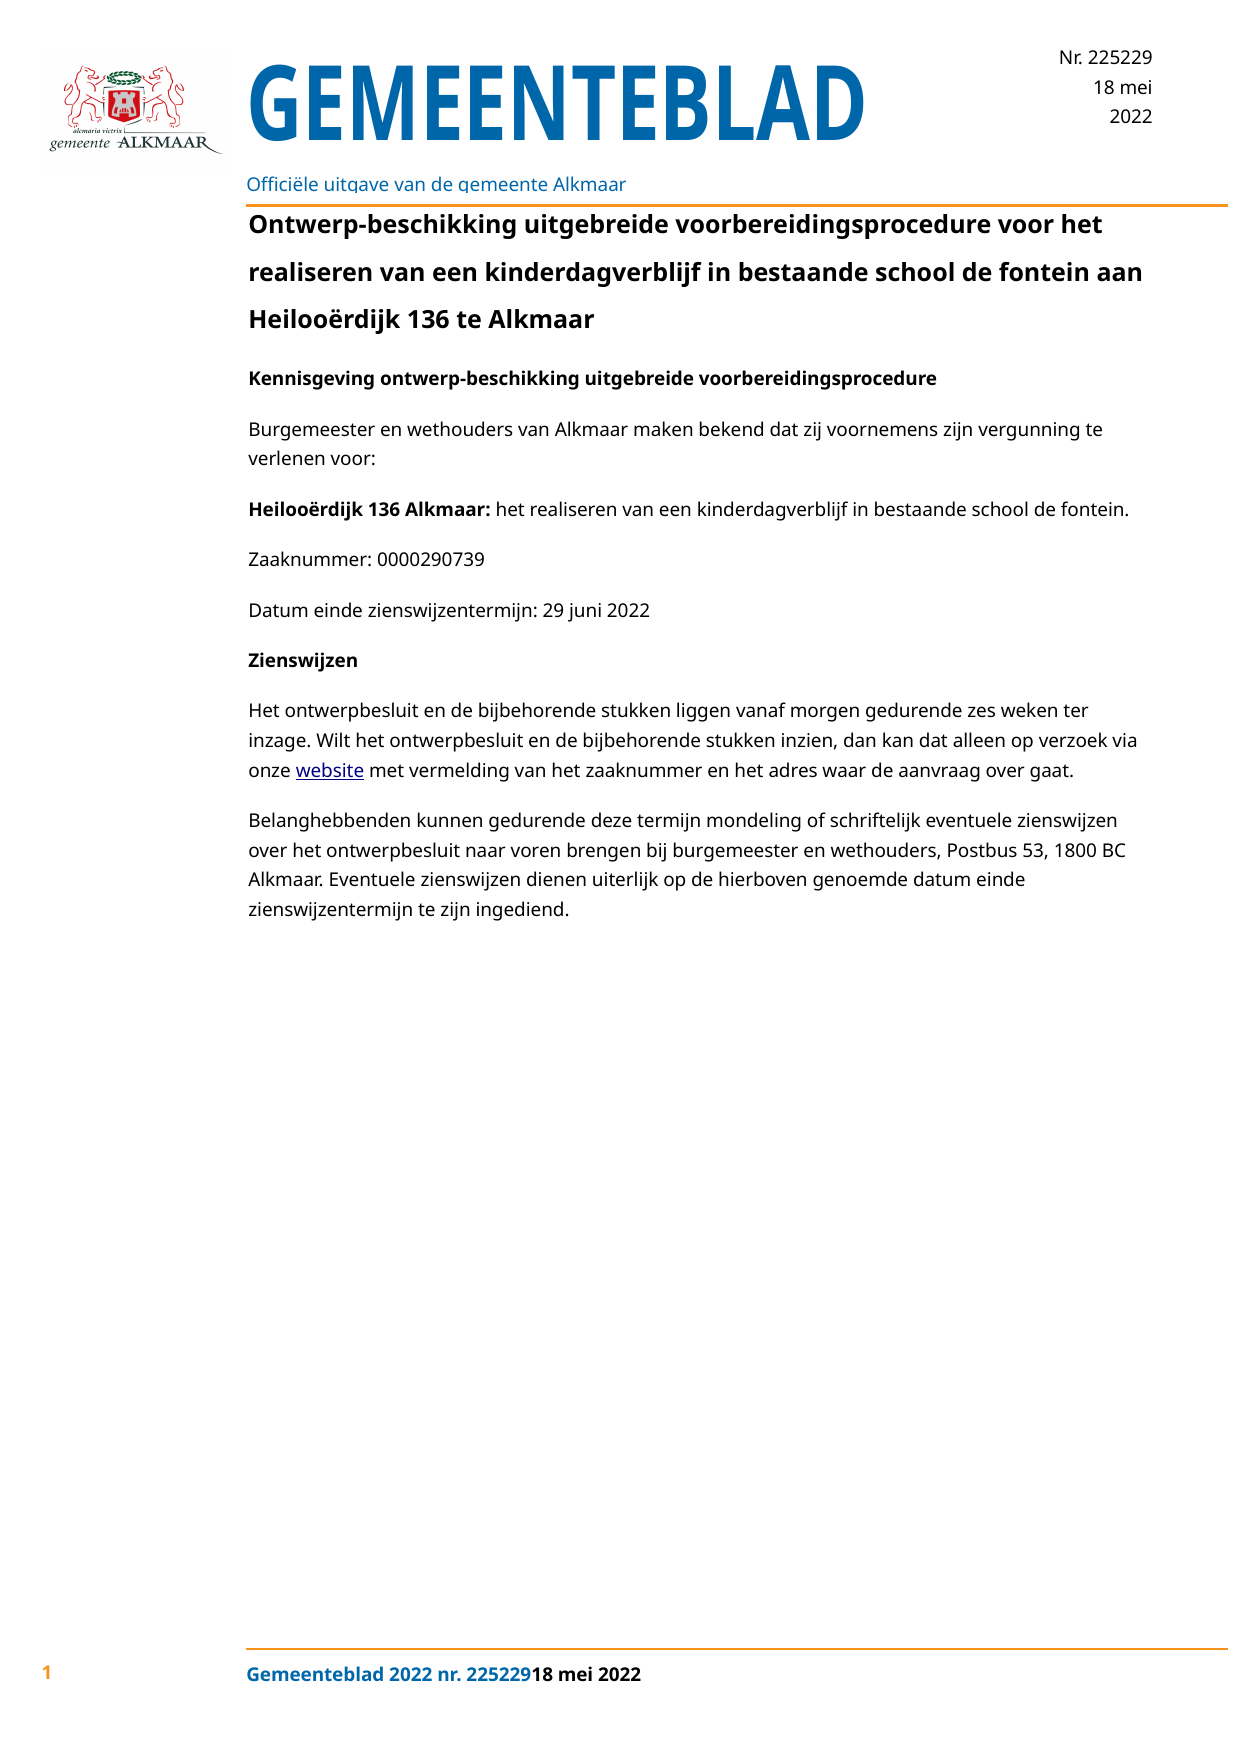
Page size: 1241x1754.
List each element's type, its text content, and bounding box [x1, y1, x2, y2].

text Zienswijzen [248, 647, 1152, 673]
text Heilooërdijk 136 Alkmaar: het realiseren van een kinderdagverblijf in bestaande school de fontein. [248, 496, 1152, 522]
text Zaaknummer: 0000290739 [248, 546, 1152, 572]
text Belanghebbenden kunnen gedurende deze termijn mondeling of schriftelijk eventuele zienswijzen over het ontwerpbesluit naar voren brengen bij burgemeester en wethouders, Postbus 53, 1800 BC Alkmaar. Eventuele zienswijzen dienen uiterlijk op de hierboven genoemde datum einde zienswijzentermijn te zijn ingediend. [248, 807, 1152, 922]
text Kennisgeving ontwerp-beschikking uitgebreide voorbereidingsprocedure [248, 366, 1152, 391]
picture [41, 47, 231, 172]
text Burgemeester en wethouders van Alkmaar maken bekend dat zij voornemens zijn vergunning te verlenen voor: [248, 416, 1152, 471]
text Het ontwerpbesluit en de bijbehorende stukken liggen vanaf morgen gedurende zes weken ter inzage. Wilt het ontwerpbesluit en de bijbehorende stukken inzien, dan kan dat alleen op verzoek via onze website met vermelding van het zaaknummer en het adres waar de aanvraag over gaat. [248, 698, 1152, 782]
text Ontwerp-beschikking uitgebreide voorbereidingsprocedure voor het realiseren van een kinderdagverblijf in bestaande school de fontein aan Heilooërdijk 136 te Alkmaar [248, 207, 1152, 336]
text Datum einde zienswijzentermijn: 29 juni 2022 [248, 597, 1152, 622]
